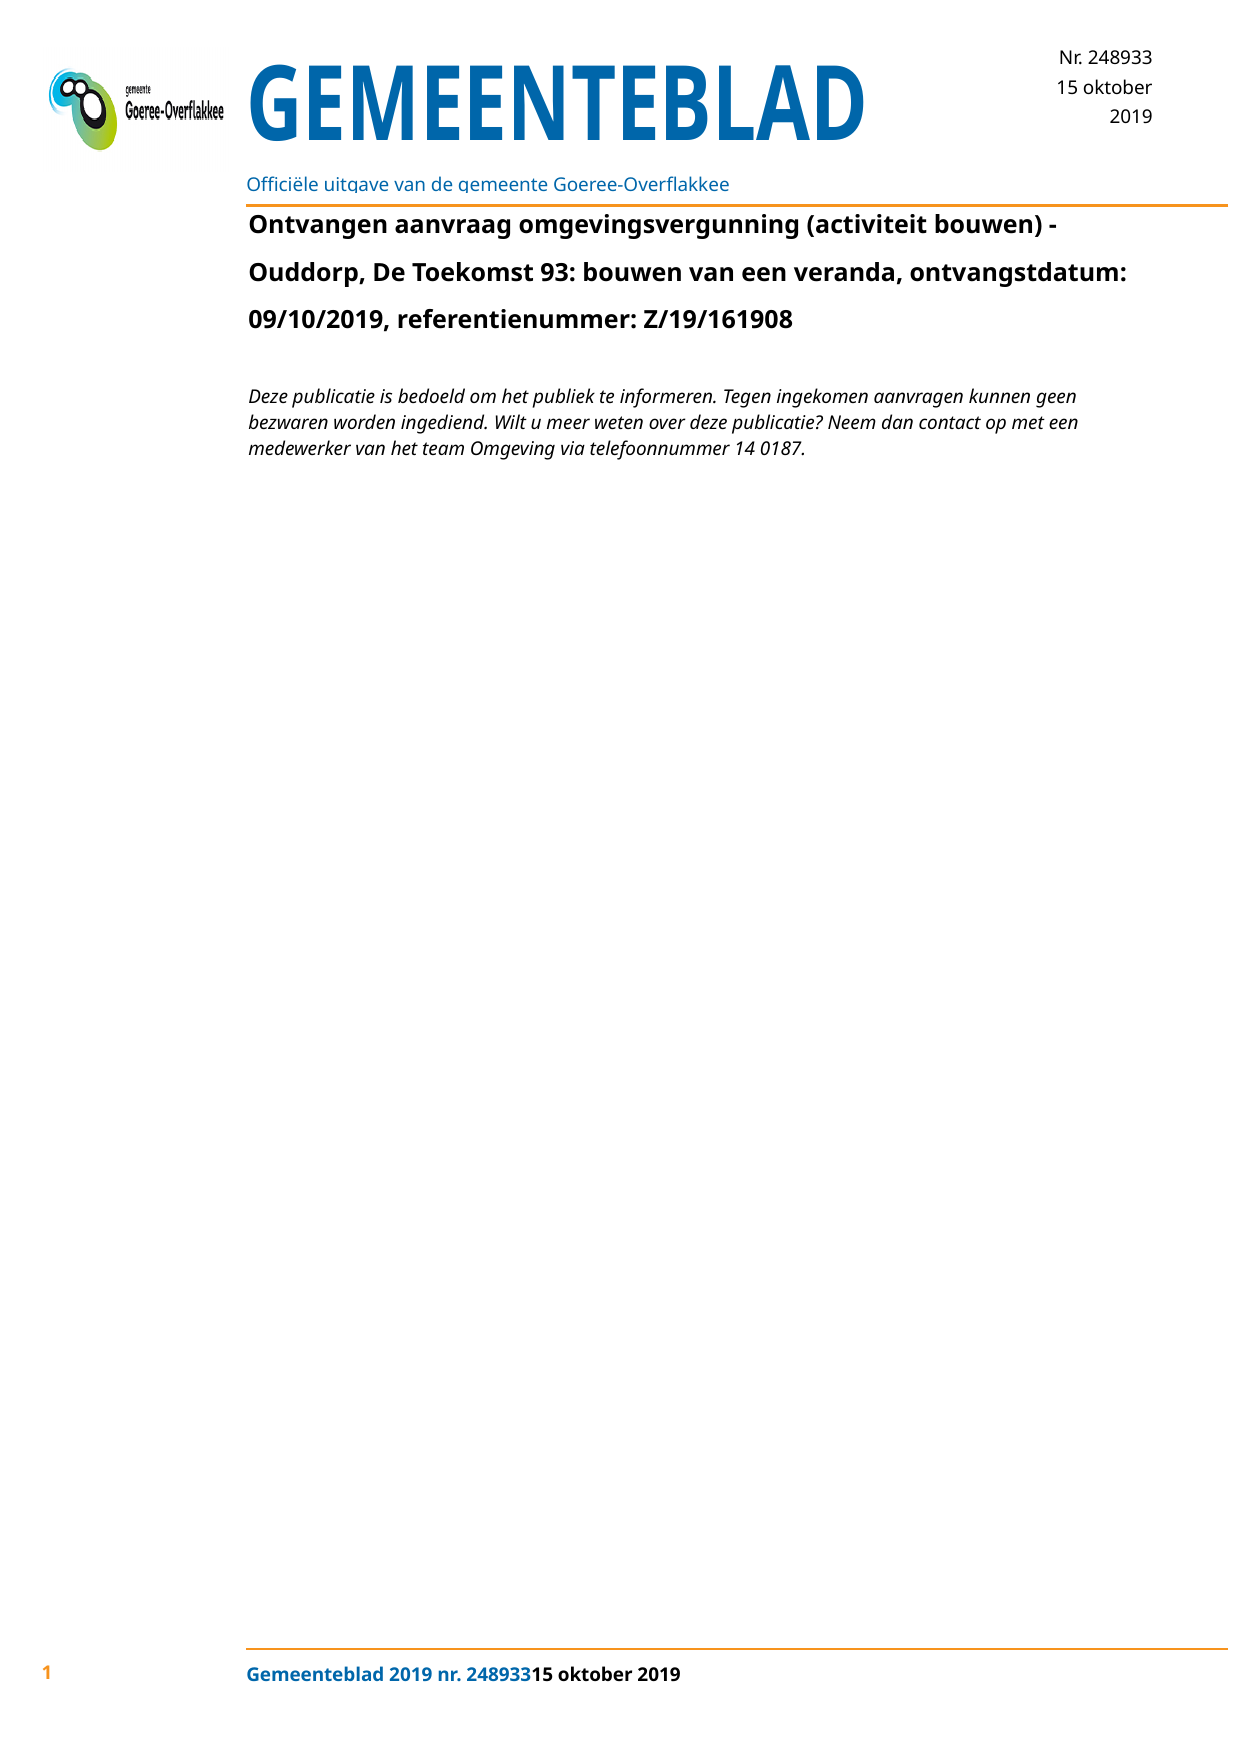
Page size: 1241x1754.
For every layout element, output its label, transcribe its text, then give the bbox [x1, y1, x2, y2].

text Deze publicatie is bedoeld om het publiek te informeren. Tegen ingekomen aanvragen kunnen geen bezwaren worden ingediend. Wilt u meer weten over deze publicatie? Neem dan contact op met een medewerker van het team Omgeving via telefoonnummer 14 0187. [248, 384, 1152, 461]
text Ontvangen aanvraag omgevingsvergunning (activiteit bouwen) - Ouddorp, De Toekomst 93: bouwen van een veranda, ontvangstdatum: 09/10/2019, referentienummer: Z/19/161908 [248, 207, 1152, 336]
picture [41, 47, 231, 172]
